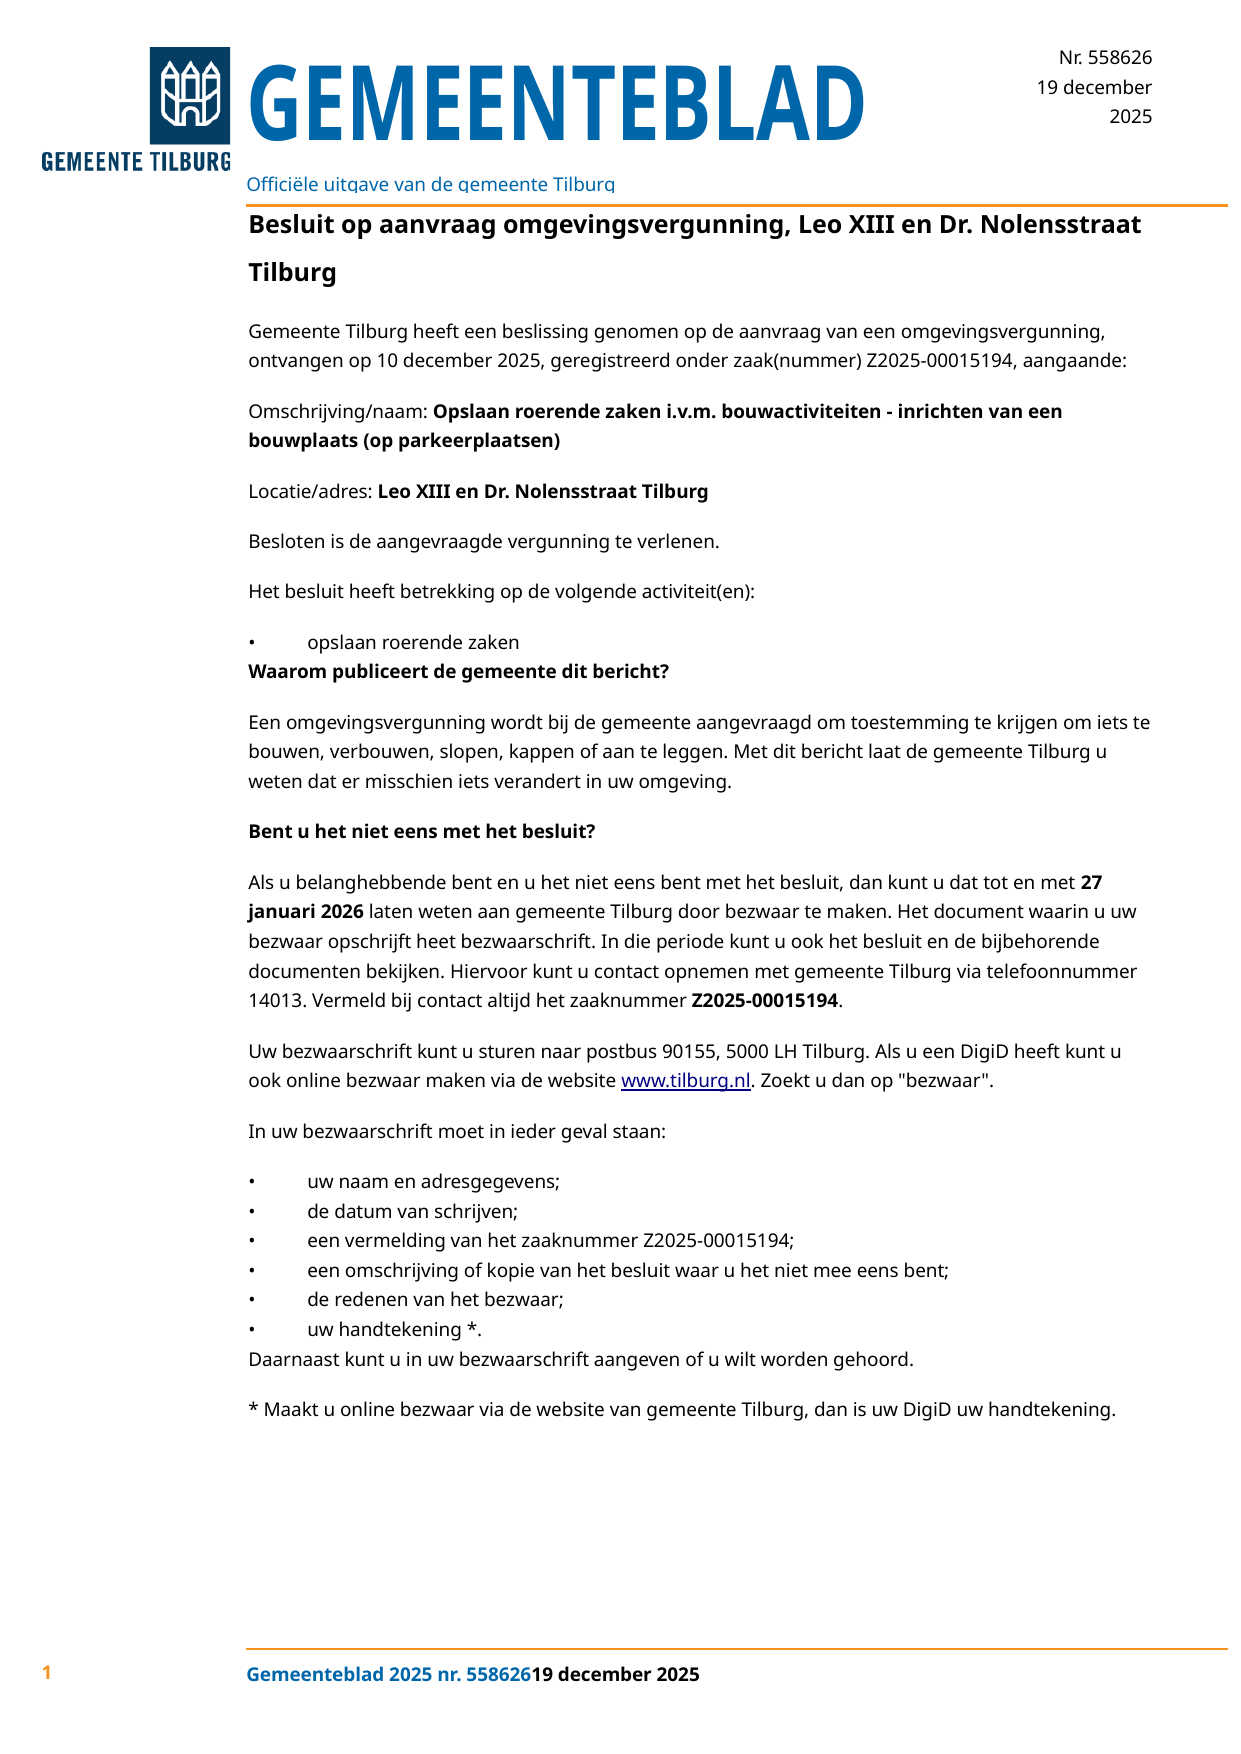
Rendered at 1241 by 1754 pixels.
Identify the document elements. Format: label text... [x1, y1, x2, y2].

picture [41, 47, 231, 172]
text Omschrijving/naam: Opslaan roerende zaken i.v.m. bouwactiviteiten - inrichten van een bouwplaats (op parkeerplaatsen) [248, 398, 1152, 453]
text Waarom publiceert de gemeente dit bericht? [248, 659, 1152, 684]
list uw handtekening *. [248, 1316, 1152, 1342]
text Besloten is de aangevraagde vergunning te verlenen. [248, 528, 1152, 554]
text Het besluit heeft betrekking op de volgende activiteit(en): [248, 579, 1152, 604]
text Als u belanghebbende bent en u het niet eens bent met het besluit, dan kunt u dat tot en met 27 januari 2026 laten weten aan gemeente Tilburg door bezwaar te maken. Het document waarin u uw bezwaar opschrijft heet bezwaarschrift. In die periode kunt u ook het besluit en de bijbehorende documenten bekijken. Hiervoor kunt u contact opnemen met gemeente Tilburg via telefoonnummer 14013. Vermeld bij contact altijd het zaaknummer Z2025-00015194. [248, 869, 1152, 1013]
text * Maakt u online bezwaar via de website van gemeente Tilburg, dan is uw DigiD uw handtekening. [248, 1396, 1152, 1422]
text Uw bezwaarschrift kunt u sturen naar postbus 90155, 5000 LH Tilburg. Als u een DigiD heeft kunt u ook online bezwaar maken via de website www.tilburg.nl. Zoekt u dan op "bezwaar". [248, 1038, 1152, 1093]
text In uw bezwaarschrift moet in ieder geval staan: [248, 1118, 1152, 1144]
text Locatie/adres: Leo XIII en Dr. Nolensstraat Tilburg [248, 478, 1152, 504]
list een omschrijving of kopie van het besluit waar u het niet mee eens bent; [248, 1257, 1152, 1283]
list een vermelding van het zaaknummer Z2025-00015194; [248, 1227, 1152, 1253]
text Daarnaast kunt u in uw bezwaarschrift aangeven of u wilt worden gehoord. [248, 1346, 1152, 1372]
list opslaan roerende zaken [248, 629, 1152, 655]
text Besluit op aanvraag omgevingsvergunning, Leo XIII en Dr. Nolensstraat Tilburg [248, 207, 1152, 288]
list de datum van schrijven; [248, 1198, 1152, 1224]
text Bent u het niet eens met het besluit? [248, 819, 1152, 844]
text Een omgevingsvergunning wordt bij de gemeente aangevraagd om toestemming te krijgen om iets te bouwen, verbouwen, slopen, kappen of aan te leggen. Met dit bericht laat de gemeente Tilburg u weten dat er misschien iets verandert in uw omgeving. [248, 709, 1152, 794]
text Gemeente Tilburg heeft een beslissing genomen op de aanvraag van een omgevingsvergunning, ontvangen op 10 december 2025, geregistreerd onder zaak(nummer) Z2025-00015194, aangaande: [248, 318, 1152, 373]
list uw naam en adresgegevens; [248, 1168, 1152, 1194]
list de redenen van het bezwaar; [248, 1287, 1152, 1312]
